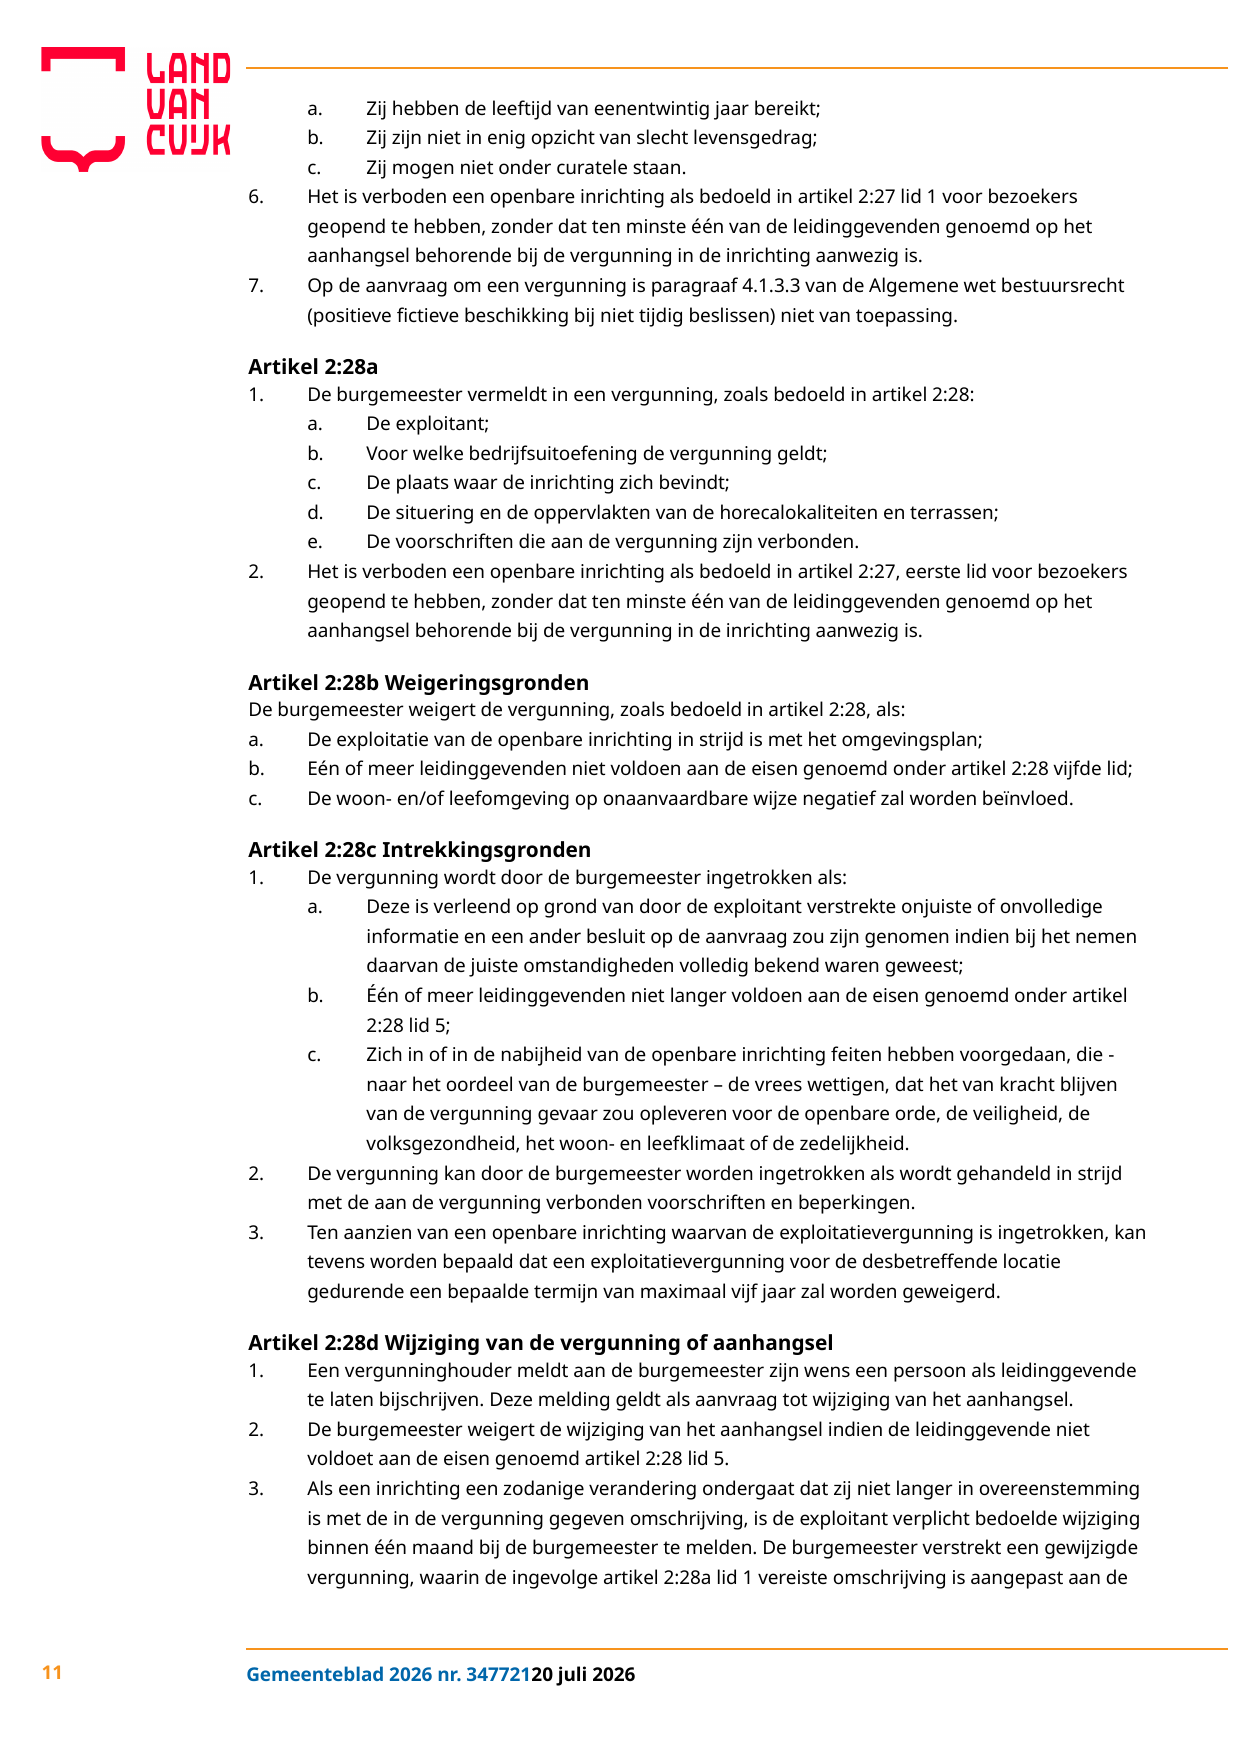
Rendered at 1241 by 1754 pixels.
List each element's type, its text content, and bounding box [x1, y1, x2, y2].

list Zij zijn niet in enig opzicht van slecht levensgedrag; [307, 124, 1152, 150]
list De vergunning kan door de burgemeester worden ingetrokken als wordt gehandeld in strijd met de aan de vergunning verbonden voorschriften en beperkingen. [248, 1160, 1152, 1215]
list Ten aanzien van een openbare inrichting waarvan de exploitatievergunning is ingetrokken, kan tevens worden bepaald dat een exploitatievergunning voor de desbetreffende locatie gedurende een bepaalde termijn van maximaal vijf jaar zal worden geweigerd. [248, 1219, 1152, 1304]
list Zij hebben de leeftijd van eenentwintig jaar bereikt; [307, 95, 1152, 121]
list Één of meer leidinggevenden niet langer voldoen aan de eisen genoemd onder artikel 2:28 lid 5; [307, 982, 1152, 1037]
list De woon- en/of leefomgeving op onaanvaardbare wijze negatief zal worden beïnvloed. [248, 785, 1152, 811]
list Het is verboden een openbare inrichting als bedoeld in artikel 2:27 lid 1 voor bezoekers geopend te hebben, zonder dat ten minste één van de leidinggevenden genoemd op het aanhangsel behorende bij de vergunning in de inrichting aanwezig is. [248, 183, 1152, 268]
list Zij mogen niet onder curatele staan. [307, 154, 1152, 180]
list Een vergunninghouder meldt aan de burgemeester zijn wens een persoon als leidinggevende te laten bijschrijven. Deze melding geldt als aanvraag tot wijziging van het aanhangsel. [248, 1357, 1152, 1412]
list Het is verboden een openbare inrichting als bedoeld in artikel 2:27, eerste lid voor bezoekers geopend te hebben, zonder dat ten minste één van de leidinggevenden genoemd op het aanhangsel behorende bij de vergunning in de inrichting aanwezig is. [248, 558, 1152, 643]
list De burgemeester weigert de wijziging van het aanhangsel indien de leidinggevende niet voldoet aan de eisen genoemd artikel 2:28 lid 5. [248, 1416, 1152, 1471]
text De burgemeester weigert de vergunning, zoals bedoeld in artikel 2:28, als: [248, 696, 1152, 722]
text Artikel 2:28c Intrekkingsgronden [248, 835, 1152, 864]
list De plaats waar de inrichting zich bevindt; [307, 469, 1152, 495]
list De burgemeester vermeldt in een vergunning, zoals bedoeld in artikel 2:28: [248, 381, 1152, 406]
picture [41, 47, 231, 172]
list Deze is verleend op grond van door de exploitant verstrekte onjuiste of onvolledige informatie en een ander besluit op de aanvraag zou zijn genomen indien bij het nemen daarvan de juiste omstandigheden volledig bekend waren geweest; [307, 893, 1152, 978]
list Voor welke bedrijfsuitoefening de vergunning geldt; [307, 440, 1152, 466]
text Artikel 2:28a [248, 352, 1152, 381]
list De situering en de oppervlakten van de horecalokaliteiten en terrassen; [307, 499, 1152, 525]
text Artikel 2:28d Wijziging van de vergunning of aanhangsel [248, 1328, 1152, 1357]
list Zich in of in de nabijheid van de openbare inrichting feiten hebben voorgedaan, die - naar het oordeel van de burgemeester – de vrees wettigen, dat het van kracht blijven van de vergunning gevaar zou opleveren voor de openbare orde, de veiligheid, de volksgezondheid, het woon- en leefklimaat of de zedelijkheid. [307, 1041, 1152, 1156]
list Op de aanvraag om een vergunning is paragraaf 4.1.3.3 van de Algemene wet bestuursrecht (positieve fictieve beschikking bij niet tijdig beslissen) niet van toepassing. [248, 272, 1152, 328]
list Eén of meer leidinggevenden niet voldoen aan de eisen genoemd onder artikel 2:28 vijfde lid; [248, 755, 1152, 781]
list Als een inrichting een zodanige verandering ondergaat dat zij niet langer in overeenstemming is met de in de vergunning gegeven omschrijving, is de exploitant verplicht bedoelde wijziging binnen één maand bij de burgemeester te melden. De burgemeester verstrekt een gewijzigde vergunning, waarin de ingevolge artikel 2:28a lid 1 vereiste omschrijving is aangepast aan de [248, 1475, 1152, 1590]
list De voorschriften die aan de vergunning zijn verbonden. [307, 529, 1152, 554]
text Artikel 2:28b Weigeringsgronden [248, 668, 1152, 696]
list De exploitant; [307, 410, 1152, 436]
list De exploitatie van de openbare inrichting in strijd is met het omgevingsplan; [248, 726, 1152, 752]
list De vergunning wordt door de burgemeester ingetrokken als: [248, 864, 1152, 889]
